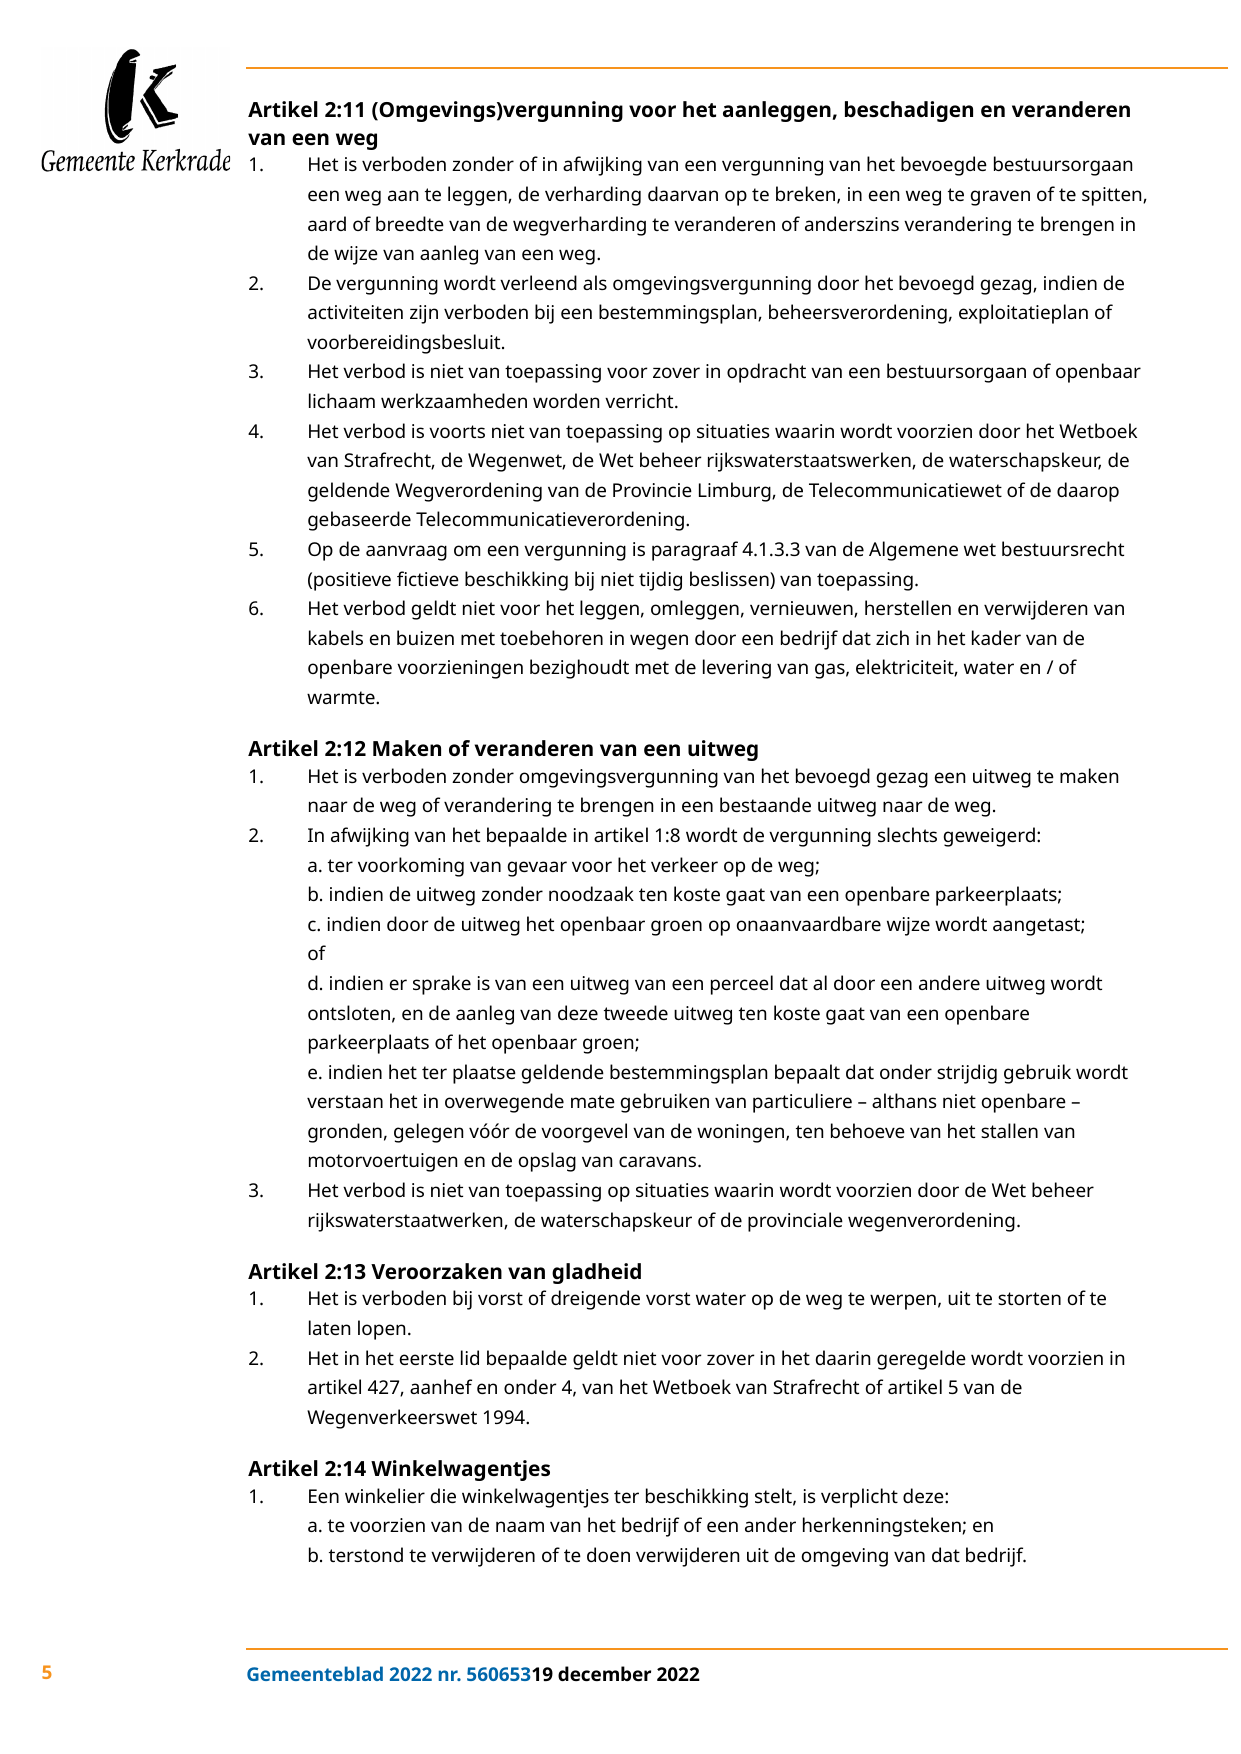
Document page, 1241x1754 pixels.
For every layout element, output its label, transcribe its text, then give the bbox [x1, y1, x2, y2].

text Artikel 2:11 (Omgevings)vergunning voor het aanleggen, beschadigen en veranderen van een weg [248, 95, 1152, 152]
picture [41, 47, 231, 172]
list b. terstond te verwijderen of te doen verwijderen uit de omgeving van dat bedrijf. [248, 1542, 1152, 1568]
list a. ter voorkoming van gevaar voor het verkeer op de weg; [248, 852, 1152, 877]
text Artikel 2:13 Veroorzaken van gladheid [248, 1257, 1152, 1286]
list Het verbod is niet van toepassing voor zover in opdracht van een bestuursorgaan of openbaar lichaam werkzaamheden worden verricht. [248, 359, 1152, 414]
list Het verbod is niet van toepassing op situaties waarin wordt voorzien door de Wet beheer rijkswaterstaatwerken, de waterschapskeur of de provinciale wegenverordening. [248, 1177, 1152, 1232]
list De vergunning wordt verleend als omgevingsvergunning door het bevoegd gezag, indien de activiteiten zijn verboden bij een bestemmingsplan, beheersverordening, exploitatieplan of voorbereidingsbesluit. [248, 270, 1152, 355]
list Het is verboden zonder of in afwijking van een vergunning van het bevoegde bestuursorgaan een weg aan te leggen, de verharding daarvan op te breken, in een weg te graven of te spitten, aard of breedte van de wegverharding te veranderen of anderszins verandering te brengen in de wijze van aanleg van een weg. [248, 152, 1152, 266]
list c. indien door de uitweg het openbaar groen op onaanvaardbare wijze wordt aangetast; [248, 911, 1152, 937]
list Het verbod is voorts niet van toepassing op situaties waarin wordt voorzien door het Wetboek van Strafrecht, de Wegenwet, de Wet beheer rijkswaterstaatswerken, de waterschapskeur, de geldende Wegverordening van de Provincie Limburg, de Telecommunicatiewet of de daarop gebaseerde Telecommunicatieverordening. [248, 418, 1152, 532]
list Een winkelier die winkelwagentjes ter beschikking stelt, is verplicht deze: [248, 1483, 1152, 1508]
text Artikel 2:12 Maken of veranderen van een uitweg [248, 734, 1152, 763]
list Het is verboden bij vorst of dreigende vorst water op de weg te werpen, uit te storten of te laten lopen. [248, 1286, 1152, 1341]
list Het is verboden zonder omgevingsvergunning van het bevoegd gezag een uitweg te maken naar de weg of verandering te brengen in een bestaande uitweg naar de weg. [248, 763, 1152, 818]
list a. te voorzien van de naam van het bedrijf of een ander herkenningsteken; en [248, 1512, 1152, 1538]
list Het verbod geldt niet voor het leggen, omleggen, vernieuwen, herstellen en verwijderen van kabels en buizen met toebehoren in wegen door een bedrijf dat zich in het kader van de openbare voorzieningen bezighoudt met de levering van gas, elektriciteit, water en / of warmte. [248, 595, 1152, 710]
list d. indien er sprake is van een uitweg van een perceel dat al door een andere uitweg wordt ontsloten, en de aanleg van deze tweede uitweg ten koste gaat van een openbare parkeerplaats of het openbaar groen; [248, 970, 1152, 1055]
list b. indien de uitweg zonder noodzaak ten koste gaat van een openbare parkeerplaats; [248, 881, 1152, 907]
text Artikel 2:14 Winkelwagentjes [248, 1454, 1152, 1483]
list Het in het eerste lid bepaalde geldt niet voor zover in het daarin geregelde wordt voorzien in artikel 427, aanhef en onder 4, van het Wetboek van Strafrecht of artikel 5 van de Wegenverkeerswet 1994. [248, 1345, 1152, 1430]
list of [248, 941, 1152, 966]
list e. indien het ter plaatse geldende bestemmingsplan bepaalt dat onder strijdig gebruik wordt verstaan het in overwegende mate gebruiken van particuliere – althans niet openbare – gronden, gelegen vóór de voorgevel van de woningen, ten behoeve van het stallen van motorvoertuigen en de opslag van caravans. [248, 1059, 1152, 1173]
list In afwijking van het bepaalde in artikel 1:8 wordt de vergunning slechts geweigerd: [248, 822, 1152, 848]
list Op de aanvraag om een vergunning is paragraaf 4.1.3.3 van de Algemene wet bestuursrecht (positieve fictieve beschikking bij niet tijdig beslissen) van toepassing. [248, 536, 1152, 592]
